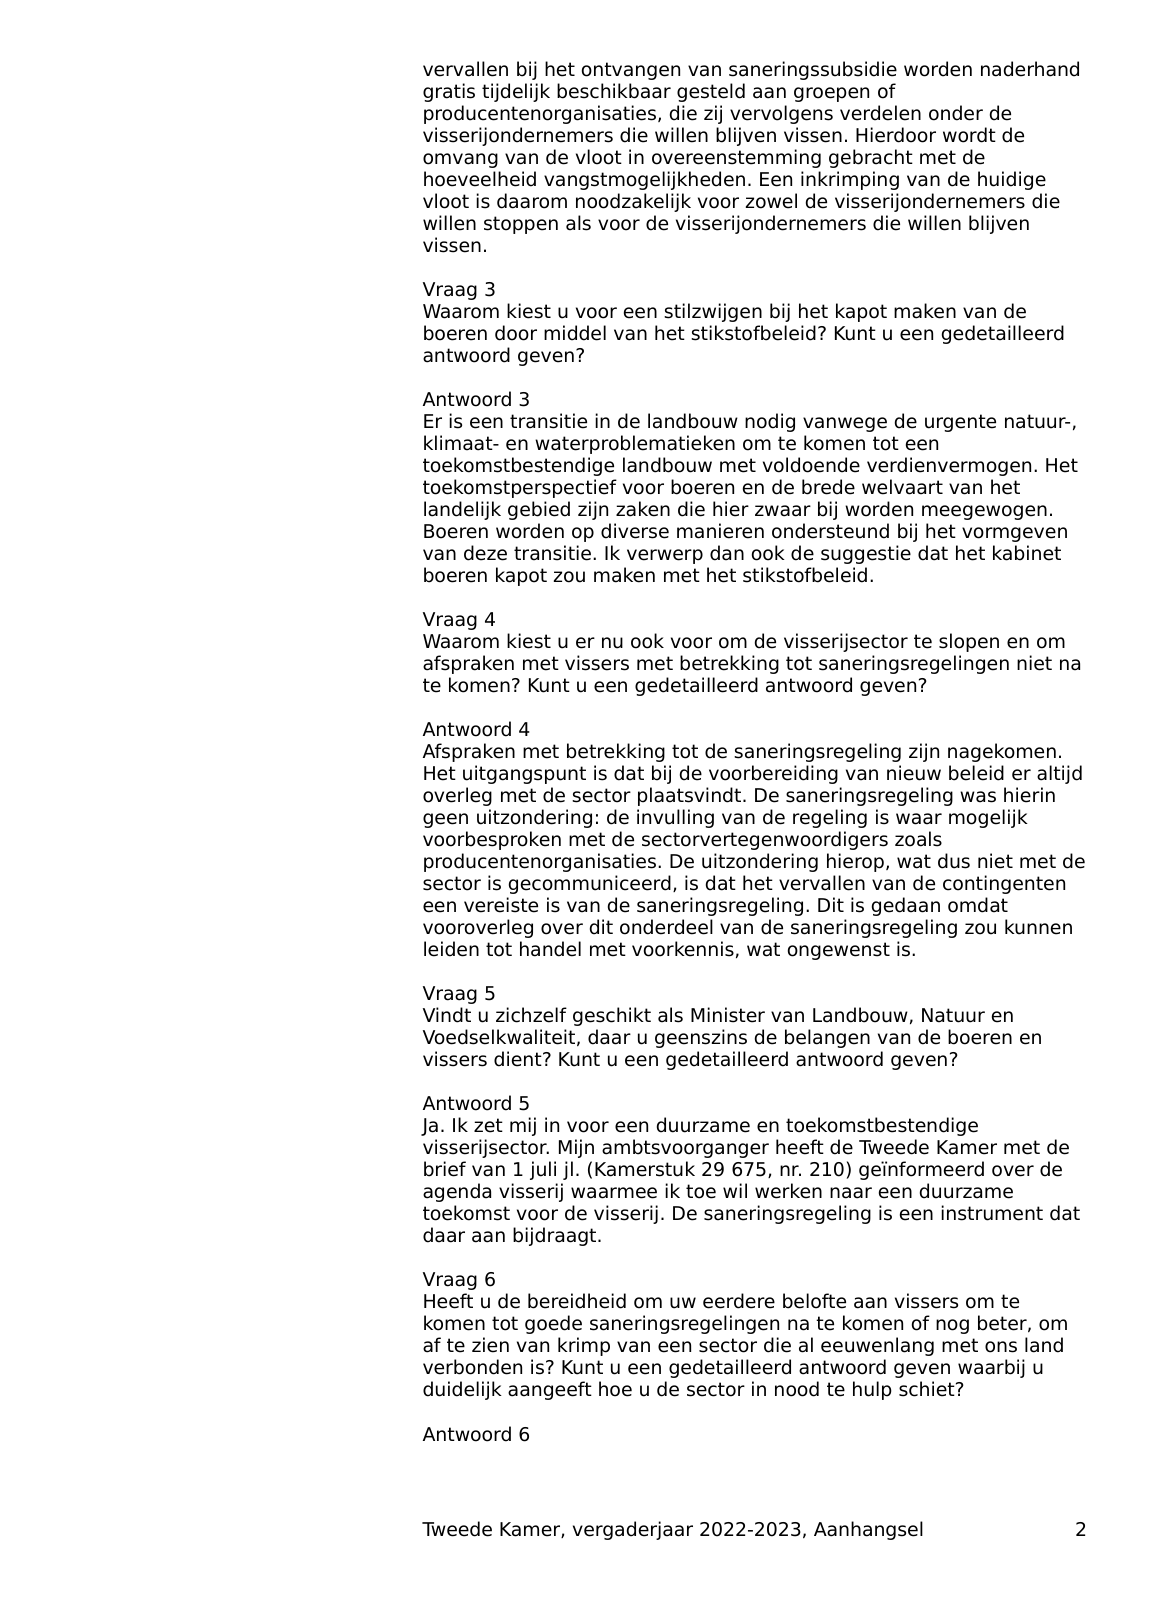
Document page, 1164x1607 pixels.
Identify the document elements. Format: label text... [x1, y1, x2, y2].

text Ja. Ik zet mij in voor een duurzame en toekomstbestendige visserijsector. Mijn ambtsvoorganger heeft de Tweede Kamer met de brief van 1 juli jl. (Kamerstuk 29 675, nr. 210) geïnformeerd over de agenda visserij waarmee ik toe wil werken naar een duurzame toekomst voor de visserij. De saneringsregeling is een instrument dat daar aan bijdraagt. [422, 1115, 1087, 1247]
text Er is een transitie in de landbouw nodig vanwege de urgente natuur-, klimaat- en waterproblematieken om te komen tot een toekomstbestendige landbouw met voldoende verdienvermogen. Het toekomstperspectief voor boeren en de brede welvaart van het landelijk gebied zijn zaken die hier zwaar bij worden meegewogen. Boeren worden op diverse manieren ondersteund bij het vormgeven van deze transitie. Ik verwerp dan ook de suggestie dat het kabinet boeren kapot zou maken met het stikstofbeleid. [422, 411, 1087, 587]
text Antwoord 4 [422, 719, 1087, 741]
text Antwoord 5 [422, 1093, 1087, 1115]
text Afspraken met betrekking tot de saneringsregeling zijn nagekomen. Het uitgangspunt is dat bij de voorbereiding van nieuw beleid er altijd overleg met de sector plaatsvindt. De saneringsregeling was hierin geen uitzondering: de invulling van de regeling is waar mogelijk voorbesproken met de sectorvertegenwoordigers zoals producentenorganisaties. De uitzondering hierop, wat dus niet met de sector is gecommuniceerd, is dat het vervallen van de contingenten een vereiste is van de saneringsregeling. Dit is gedaan omdat vooroverleg over dit onderdeel van de saneringsregeling zou kunnen leiden tot handel met voorkennis, wat ongewenst is. [422, 741, 1087, 961]
text Vraag 3 [422, 279, 1087, 301]
text Vraag 6 [422, 1269, 1087, 1291]
text Vindt u zichzelf geschikt als Minister van Landbouw, Natuur en Voedselkwaliteit, daar u geenszins de belangen van de boeren en vissers dient? Kunt u een gedetailleerd antwoord geven? [422, 1005, 1087, 1071]
text Antwoord 3 [422, 389, 1087, 411]
text Waarom kiest u voor een stilzwijgen bij het kapot maken van de boeren door middel van het stikstofbeleid? Kunt u een gedetailleerd antwoord geven? [422, 301, 1087, 367]
text Heeft u de bereidheid om uw eerdere belofte aan vissers om te komen tot goede saneringsregelingen na te komen of nog beter, om af te zien van krimp van een sector die al eeuwenlang met ons land verbonden is? Kunt u een gedetailleerd antwoord geven waarbij u duidelijk aangeeft hoe u de sector in nood te hulp schiet? [422, 1291, 1087, 1401]
text vervallen bij het ontvangen van saneringssubsidie worden naderhand gratis tijdelijk beschikbaar gesteld aan groepen of producentenorganisaties, die zij vervolgens verdelen onder de visserijondernemers die willen blijven vissen. Hierdoor wordt de omvang van de vloot in overeenstemming gebracht met de hoeveelheid vangstmogelijkheden. Een inkrimping van de huidige vloot is daarom noodzakelijk voor zowel de visserijondernemers die willen stoppen als voor de visserijondernemers die willen blijven vissen. [422, 59, 1087, 257]
text Vraag 5 [422, 983, 1087, 1005]
text Waarom kiest u er nu ook voor om de visserijsector te slopen en om afspraken met vissers met betrekking tot saneringsregelingen niet na te komen? Kunt u een gedetailleerd antwoord geven? [422, 631, 1087, 697]
text Antwoord 6 [422, 1423, 1087, 1445]
text Vraag 4 [422, 609, 1087, 631]
